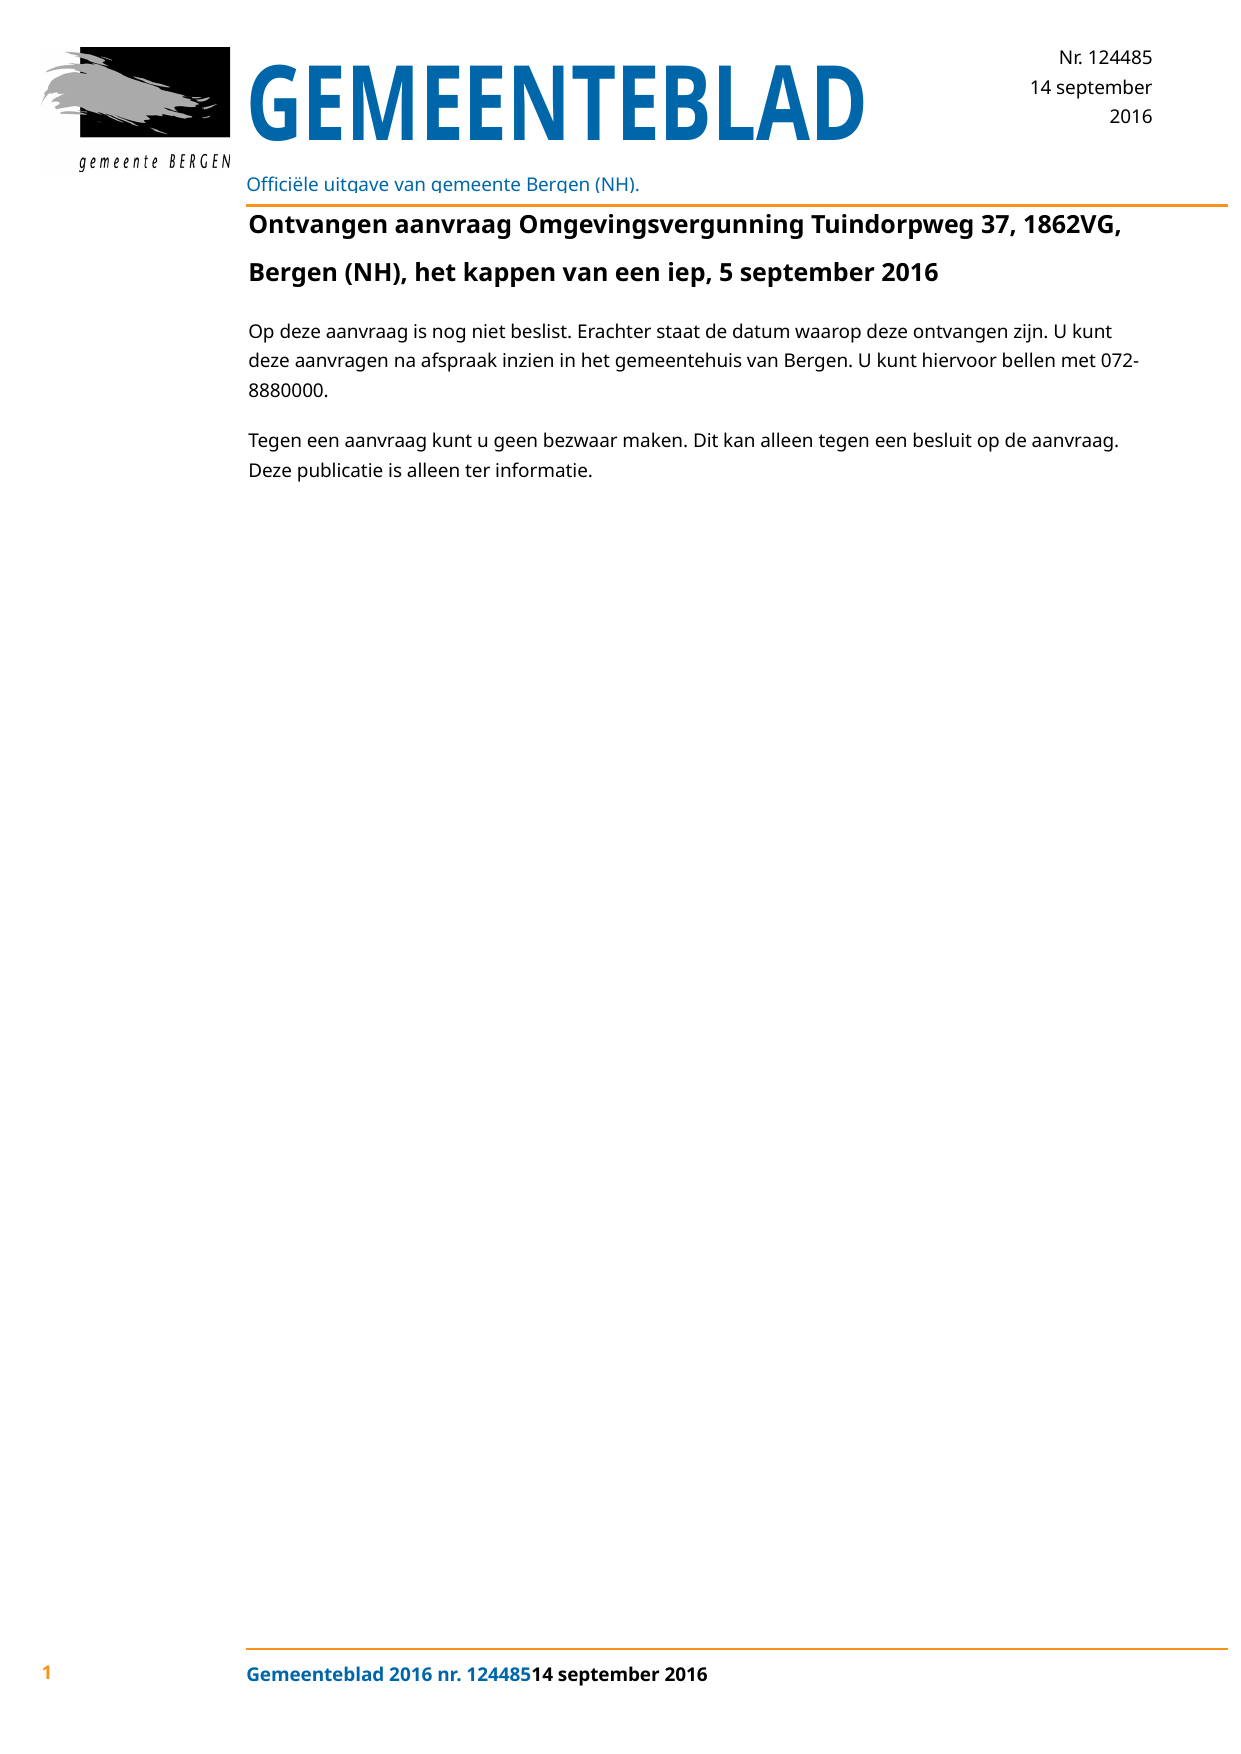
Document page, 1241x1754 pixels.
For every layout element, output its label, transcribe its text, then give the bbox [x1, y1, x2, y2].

picture [41, 47, 231, 172]
text Op deze aanvraag is nog niet beslist. Erachter staat de datum waarop deze ontvangen zijn. U kunt deze aanvragen na afspraak inzien in het gemeentehuis van Bergen. U kunt hiervoor bellen met 072-8880000. [248, 318, 1152, 403]
text Ontvangen aanvraag Omgevingsvergunning Tuindorpweg 37, 1862VG, Bergen (NH), het kappen van een iep, 5 september 2016 [248, 207, 1152, 288]
text Tegen een aanvraag kunt u geen bezwaar maken. Dit kan alleen tegen een besluit op de aanvraag. Deze publicatie is alleen ter informatie. [248, 427, 1152, 483]
